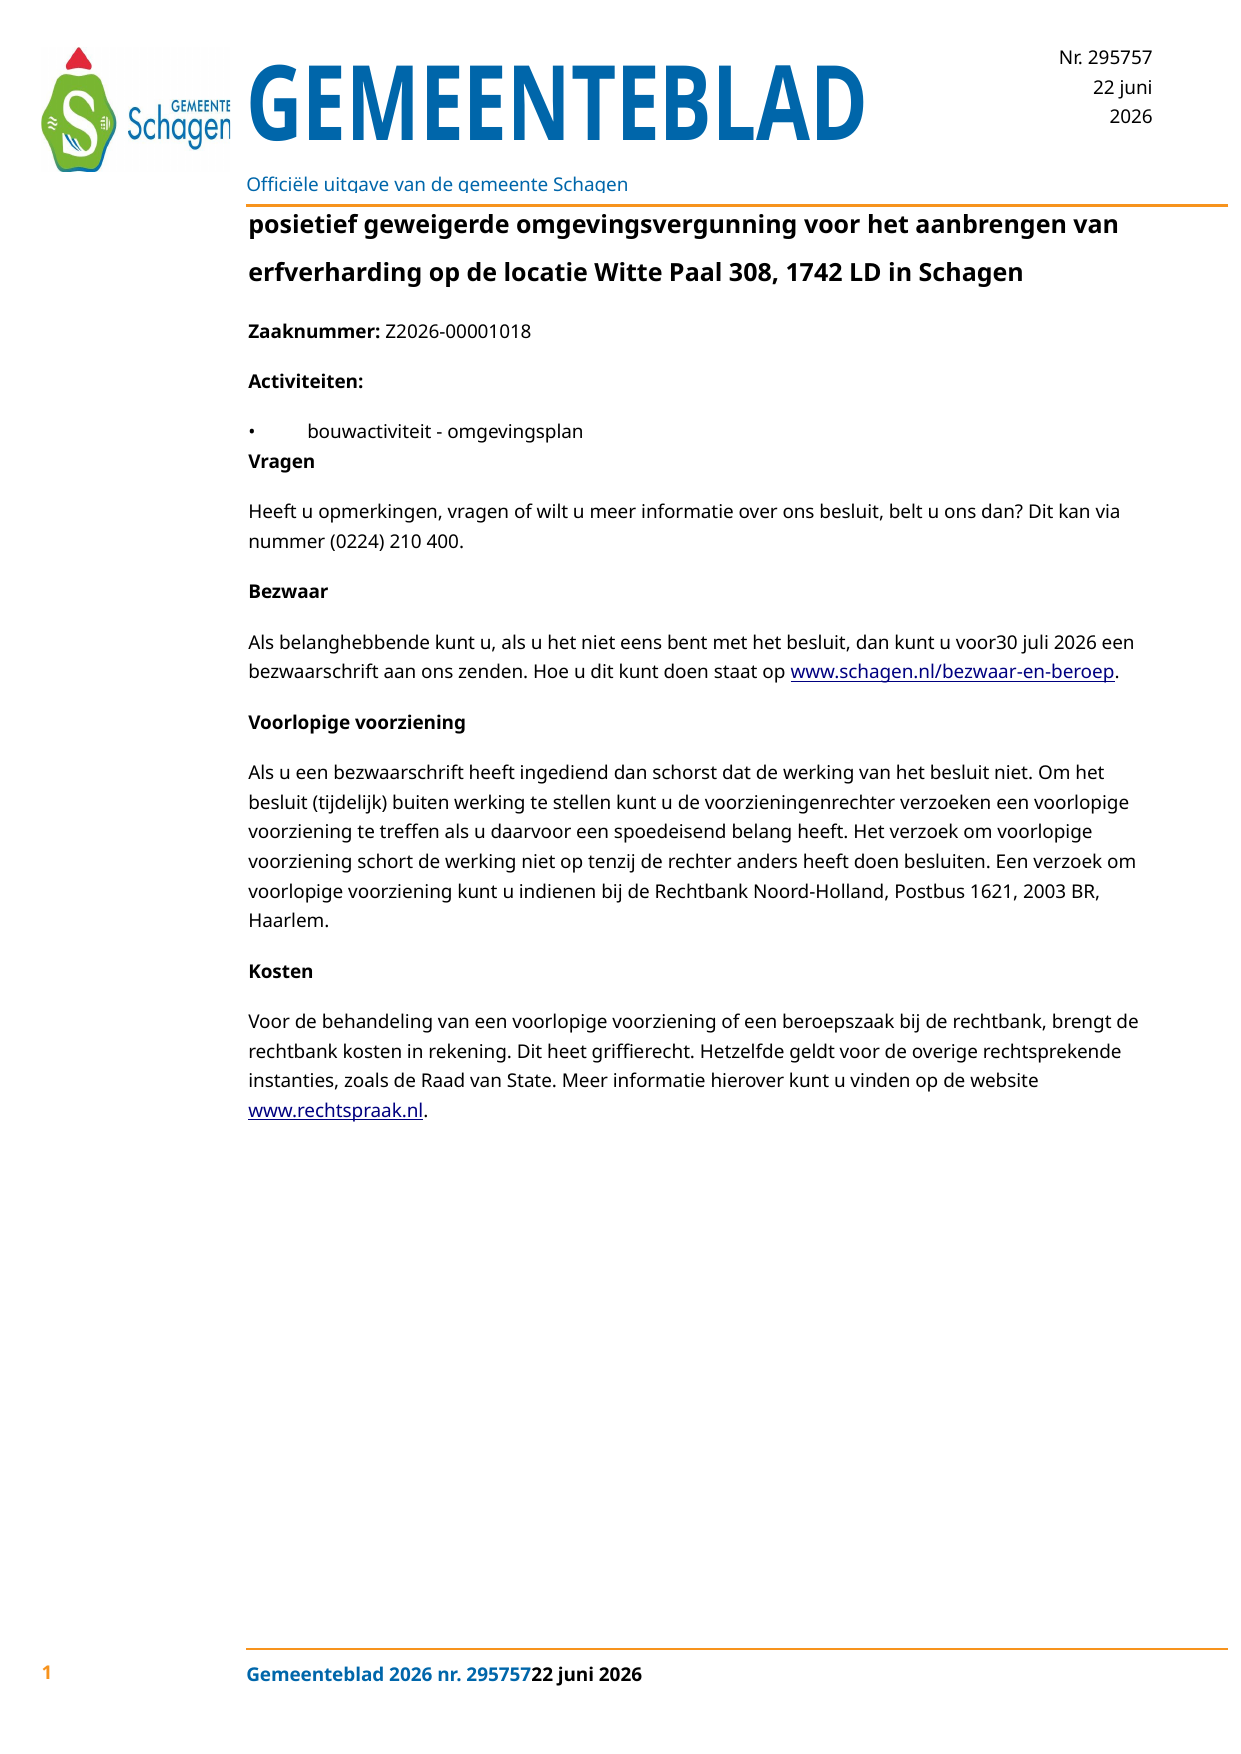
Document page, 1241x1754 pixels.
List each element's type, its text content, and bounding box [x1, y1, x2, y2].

text Kosten [248, 958, 1152, 984]
text Voorlopige voorziening [248, 709, 1152, 735]
text Bezwaar [248, 579, 1152, 604]
text posietief geweigerde omgevingsvergunning voor het aanbrengen van erfverharding op de locatie Witte Paal 308, 1742 LD in Schagen [248, 207, 1152, 288]
text Zaaknummer: Z2026-00001018 [248, 318, 1152, 344]
text Vragen [248, 448, 1152, 474]
list bouwactiviteit - omgevingsplan [248, 419, 1152, 444]
picture [41, 47, 231, 172]
text Als u een bezwaarschrift heeft ingediend dan schorst dat de werking van het besluit niet. Om het besluit (tijdelijk) buiten werking te stellen kunt u de voorzieningenrechter verzoeken een voorlopige voorziening te treffen als u daarvoor een spoedeisend belang heeft. Het verzoek om voorlopige voorziening schort de werking niet op tenzij de rechter anders heeft doen besluiten. Een verzoek om voorlopige voorziening kunt u indienen bij de Rechtbank Noord-Holland, Postbus 1621, 2003 BR, Haarlem. [248, 759, 1152, 933]
text Heeft u opmerkingen, vragen of wilt u meer informatie over ons besluit, belt u ons dan? Dit kan via nummer (0224) 210 400. [248, 499, 1152, 554]
text Als belanghebbende kunt u, als u het niet eens bent met het besluit, dan kunt u voor30 juli 2026 een bezwaarschrift aan ons zenden. Hoe u dit kunt doen staat op www.schagen.nl/bezwaar-en-beroep. [248, 629, 1152, 684]
text Voor de behandeling van een voorlopige voorziening of een beroepszaak bij de rechtbank, brengt de rechtbank kosten in rekening. Dit heet griffierecht. Hetzelfde geldt voor de overige rechtsprekende instanties, zoals de Raad van State. Meer informatie hierover kunt u vinden op de website www.rechtspraak.nl. [248, 1008, 1152, 1123]
text Activiteiten: [248, 368, 1152, 394]
